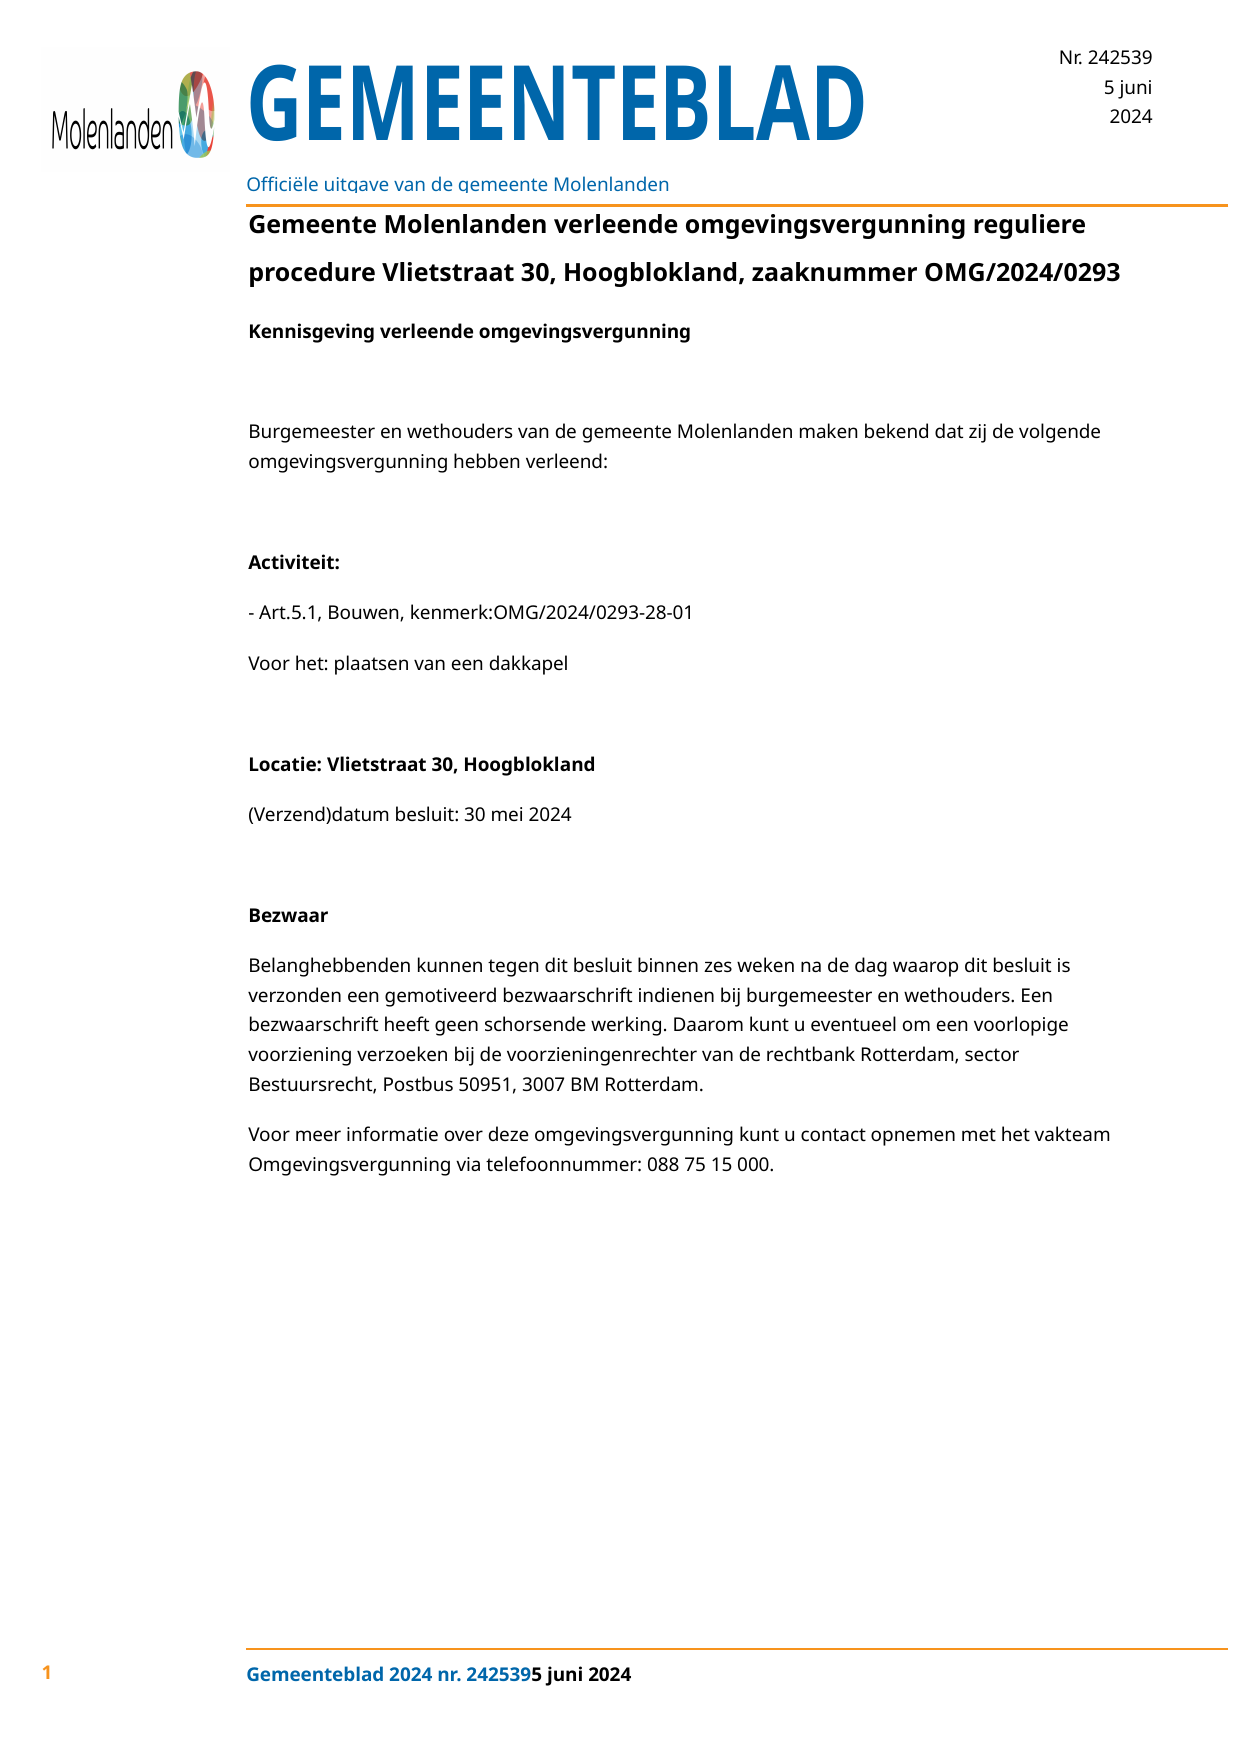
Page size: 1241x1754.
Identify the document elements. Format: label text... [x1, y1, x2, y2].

text Bezwaar [248, 902, 1152, 928]
text Gemeente Molenlanden verleende omgevingsvergunning reguliere procedure Vlietstraat 30, Hoogblokland, zaaknummer OMG/2024/0293 [248, 207, 1152, 288]
picture [41, 47, 231, 172]
text (Verzend)datum besluit: 30 mei 2024 [248, 801, 1152, 827]
text Burgemeester en wethouders van de gemeente Molenlanden maken bekend dat zij de volgende omgevingsvergunning hebben verleend: [248, 419, 1152, 474]
text Locatie: Vlietstraat 30, Hoogblokland [248, 751, 1152, 777]
text Voor het: plaatsen van een dakkapel [248, 650, 1152, 676]
text Kennisgeving verleende omgevingsvergunning [248, 318, 1152, 344]
text Activiteit: [248, 549, 1152, 575]
text - Art.5.1, Bouwen, kenmerk:OMG/2024/0293-28-01 [248, 599, 1152, 625]
text Belanghebbenden kunnen tegen dit besluit binnen zes weken na de dag waarop dit besluit is verzonden een gemotiveerd bezwaarschrift indienen bij burgemeester en wethouders. Een bezwaarschrift heeft geen schorsende werking. Daarom kunt u eventueel om een voorlopige voorziening verzoeken bij de voorzieningenrechter van de rechtbank Rotterdam, sector Bestuursrecht, Postbus 50951, 3007 BM Rotterdam. [248, 952, 1152, 1097]
text Voor meer informatie over deze omgevingsvergunning kunt u contact opnemen met het vakteam Omgevingsvergunning via telefoonnummer: 088 75 15 000. [248, 1121, 1152, 1177]
